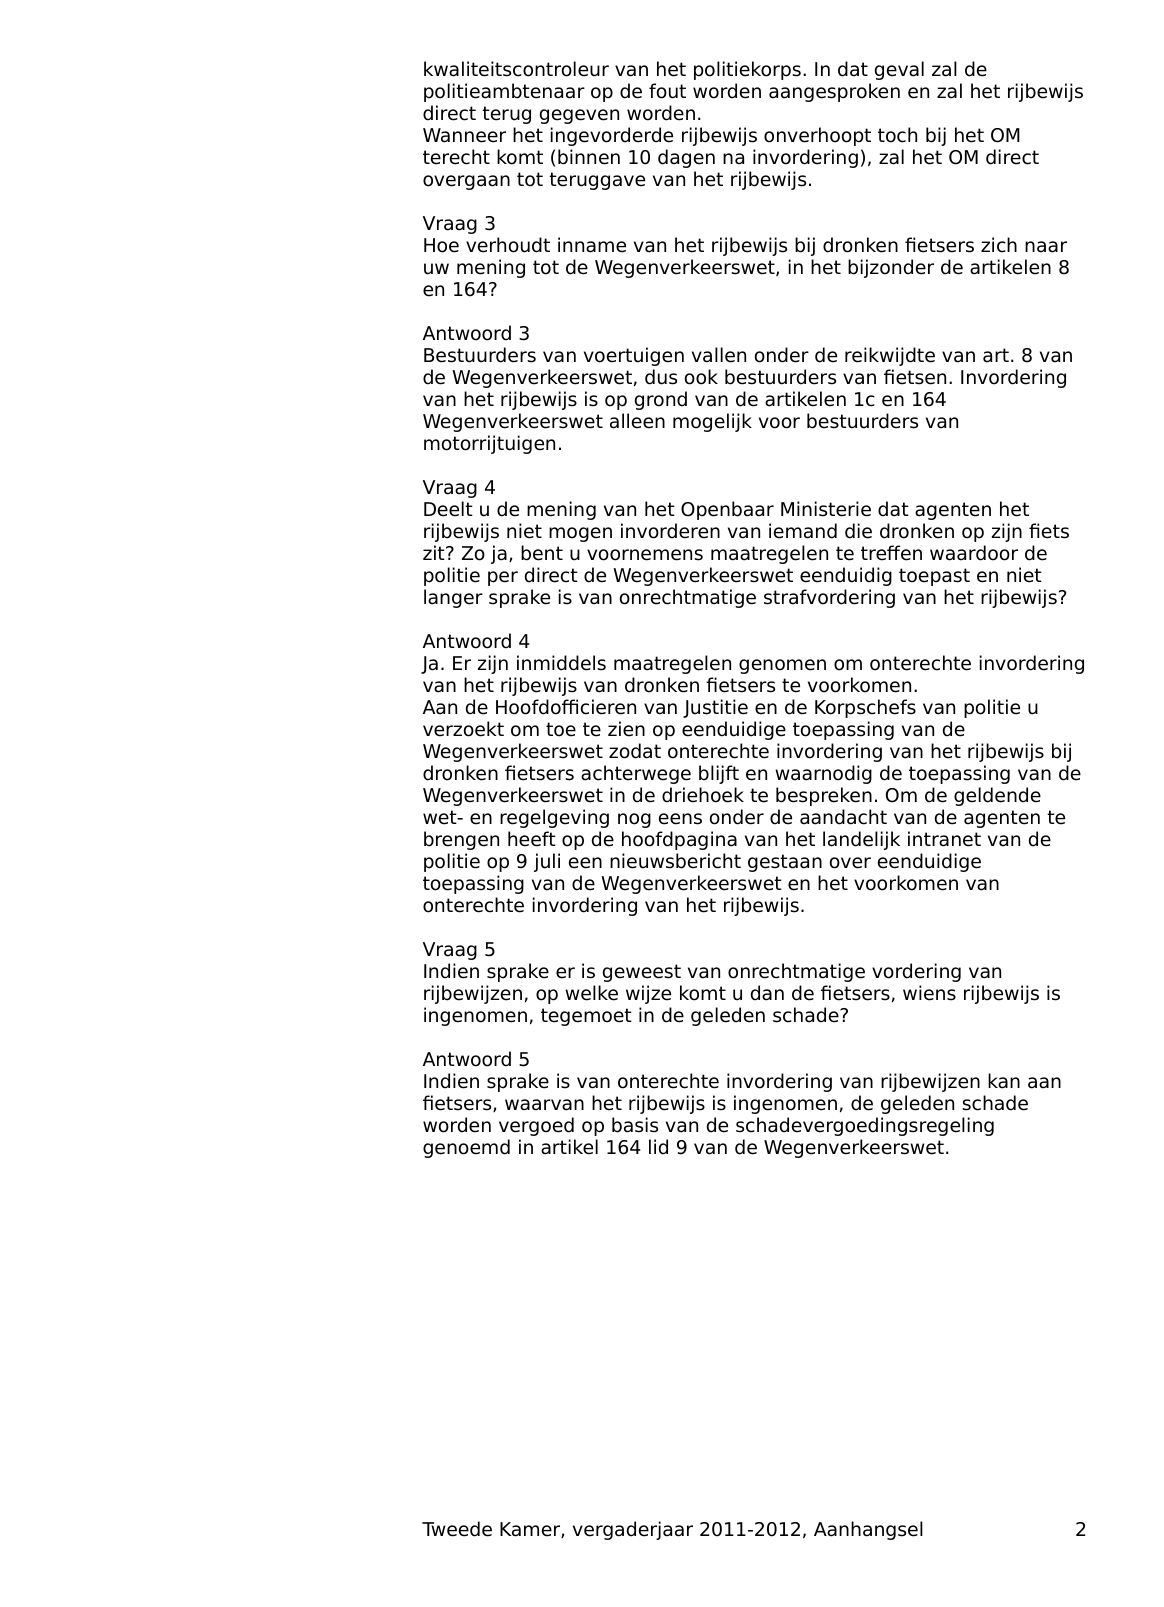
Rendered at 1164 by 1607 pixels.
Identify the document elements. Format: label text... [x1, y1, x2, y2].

text Vraag 5 [422, 939, 1087, 961]
text Hoe verhoudt inname van het rijbewijs bij dronken fietsers zich naar uw mening tot de Wegenverkeerswet, in het bijzonder de artikelen 8 en 164? [422, 235, 1087, 301]
text Antwoord 3 [422, 323, 1087, 345]
text Bestuurders van voertuigen vallen onder de reikwijdte van art. 8 van de Wegenverkeerswet, dus ook bestuurders van fietsen. Invordering van het rijbewijs is op grond van de artikelen 1c en 164 Wegenverkeerswet alleen mogelijk voor bestuurders van motorrijtuigen. [422, 345, 1087, 455]
text Vraag 4 [422, 477, 1087, 499]
text Antwoord 4 [422, 631, 1087, 653]
text Deelt u de mening van het Openbaar Ministerie dat agenten het rijbewijs niet mogen invorderen van iemand die dronken op zijn fiets zit? Zo ja, bent u voornemens maatregelen te treffen waardoor de politie per direct de Wegenverkeerswet eenduidig toepast en niet langer sprake is van onrechtmatige strafvordering van het rijbewijs? [422, 499, 1087, 609]
text Indien sprake is van onterechte invordering van rijbewijzen kan aan fietsers, waarvan het rijbewijs is ingenomen, de geleden schade worden vergoed op basis van de schadevergoedingsregeling genoemd in artikel 164 lid 9 van de Wegenverkeerswet. [422, 1071, 1087, 1159]
text Vraag 3 [422, 213, 1087, 235]
text kwaliteitscontroleur van het politiekorps. In dat geval zal de politieambtenaar op de fout worden aangesproken en zal het rijbewijs direct terug gegeven worden. [422, 59, 1087, 125]
text Aan de Hoofdofficieren van Justitie en de Korpschefs van politie u verzoekt om toe te zien op eenduidige toepassing van de Wegenverkeerswet zodat onterechte invordering van het rijbewijs bij dronken fietsers achterwege blijft en waarnodig de toepassing van de Wegenverkeerswet in de driehoek te bespreken. Om de geldende wet- en regelgeving nog eens onder de aandacht van de agenten te brengen heeft op de hoofdpagina van het landelijk intranet van de politie op 9 juli een nieuwsbericht gestaan over eenduidige toepassing van de Wegenverkeerswet en het voorkomen van onterechte invordering van het rijbewijs. [422, 697, 1087, 917]
text Antwoord 5 [422, 1049, 1087, 1071]
text Indien sprake er is geweest van onrechtmatige vordering van rijbewijzen, op welke wijze komt u dan de fietsers, wiens rijbewijs is ingenomen, tegemoet in de geleden schade? [422, 961, 1087, 1027]
text Wanneer het ingevorderde rijbewijs onverhoopt toch bij het OM terecht komt (binnen 10 dagen na invordering), zal het OM direct overgaan tot teruggave van het rijbewijs. [422, 125, 1087, 191]
text Ja. Er zijn inmiddels maatregelen genomen om onterechte invordering van het rijbewijs van dronken fietsers te voorkomen. [422, 653, 1087, 697]
